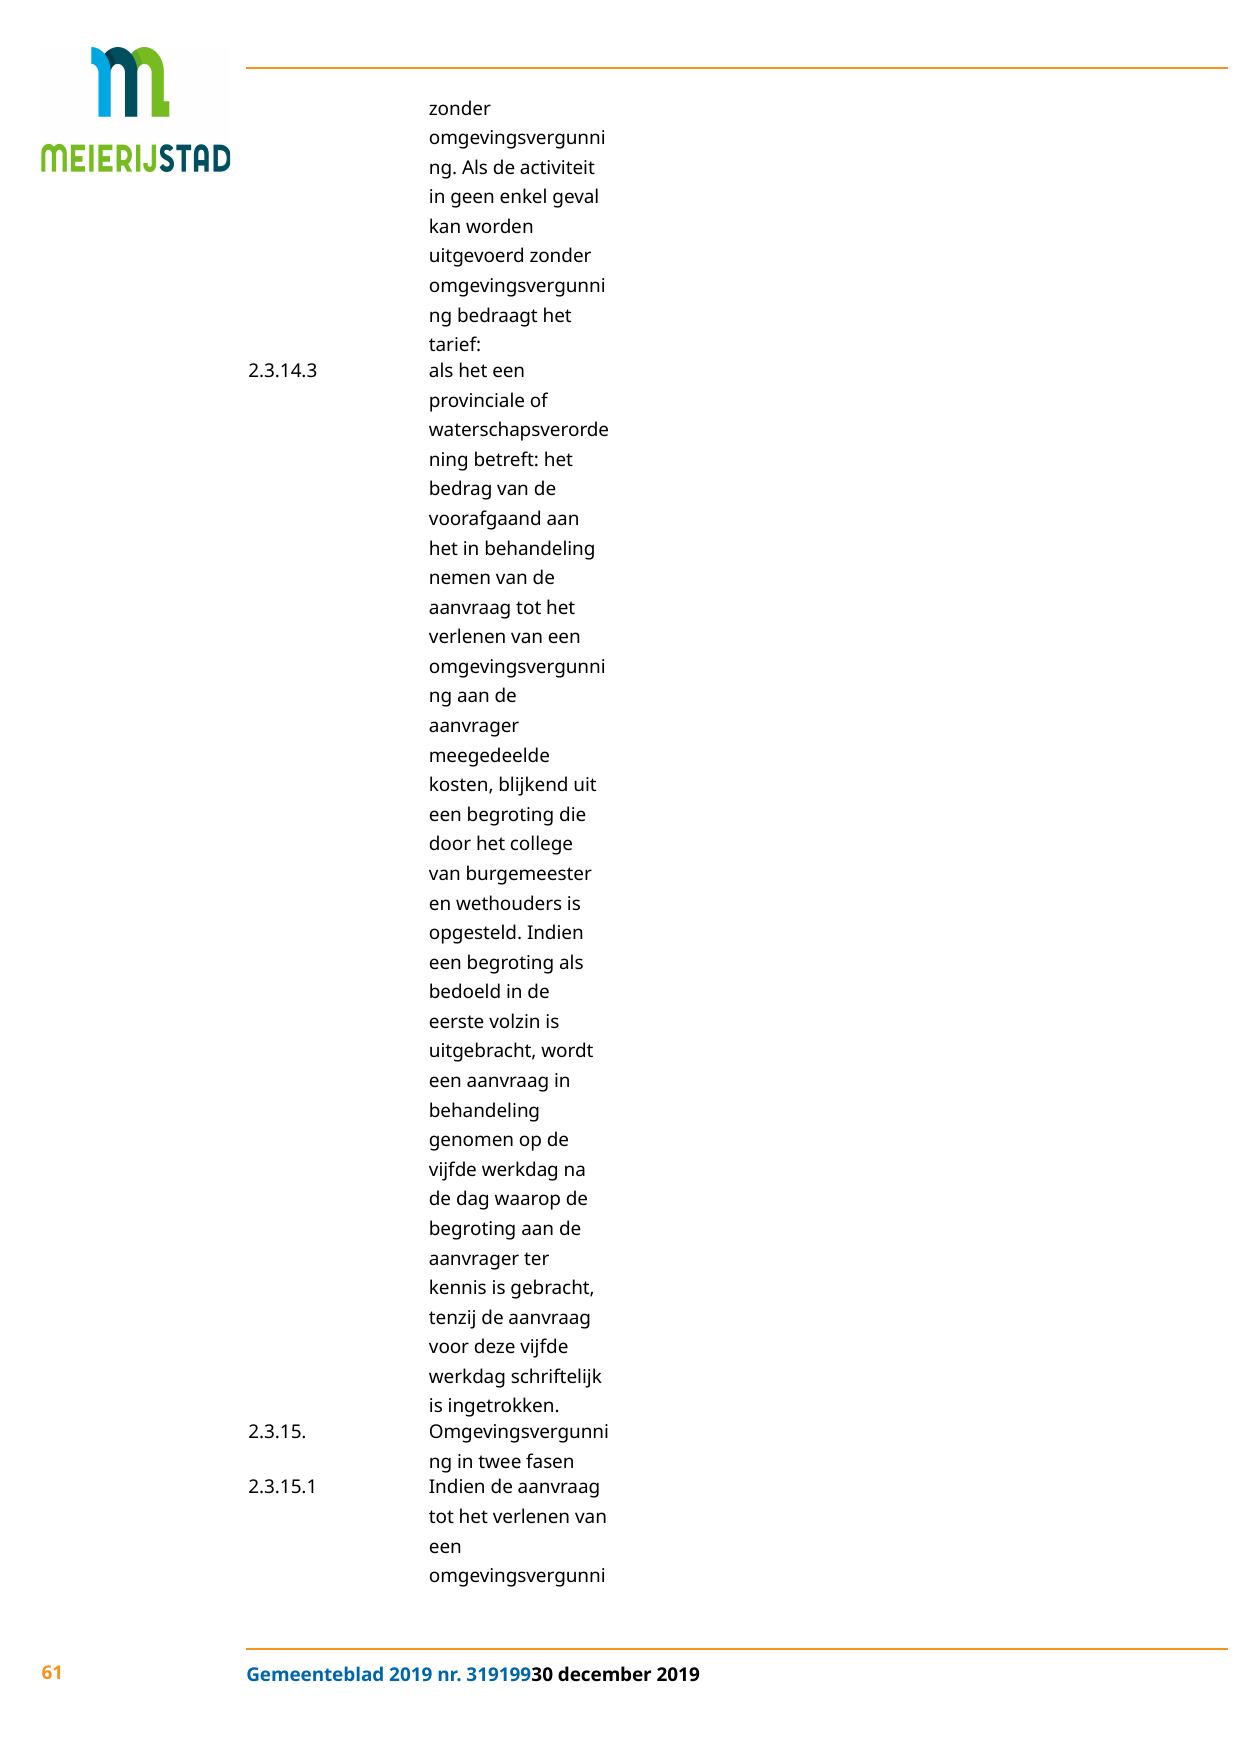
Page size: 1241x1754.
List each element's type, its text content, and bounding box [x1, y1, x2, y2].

table_cell Indien de aanvraag tot het verlenen van een omgevingsvergunni [429, 1474, 609, 1588]
table_cell [790, 1418, 971, 1474]
table_cell [609, 95, 790, 357]
table_cell 2.3.14.3 [248, 357, 429, 1418]
table_cell [248, 95, 429, 357]
table_cell [971, 1418, 1152, 1474]
picture [41, 47, 231, 172]
table_cell zonder omgevingsvergunning. Als de activiteit in geen enkel geval kan worden uitgevoerd zonder omgevingsvergunning bedraagt het tarief: [429, 95, 609, 357]
table_cell 2.3.15.1 [248, 1474, 429, 1588]
table_cell [790, 95, 971, 357]
table_cell [971, 1474, 1152, 1588]
table_cell [971, 95, 1152, 357]
table_cell [609, 1418, 790, 1474]
table_cell 2.3.15. [248, 1418, 429, 1474]
table_cell [609, 1474, 790, 1588]
table_cell Omgevingsvergunning in twee fasen [429, 1418, 609, 1474]
table_cell [971, 357, 1152, 1418]
table_cell [609, 357, 790, 1418]
table_cell [790, 357, 971, 1418]
table_cell als het een provinciale of waterschapsverordening betreft: het bedrag van de voorafgaand aan het in behandeling nemen van de aanvraag tot het verlenen van een omgevingsvergunning aan de aanvrager meegedeelde kosten, blijkend uit een begroting die door het college van burgemeester en wethouders is opgesteld. Indien een begroting als bedoeld in de eerste volzin is uitgebracht, wordt een aanvraag in behandeling genomen op de vijfde werkdag na de dag waarop de begroting aan de aanvrager ter kennis is gebracht, tenzij de aanvraag voor deze vijfde werkdag schriftelijk is ingetrokken. [429, 357, 609, 1418]
table_cell [790, 1474, 971, 1588]
